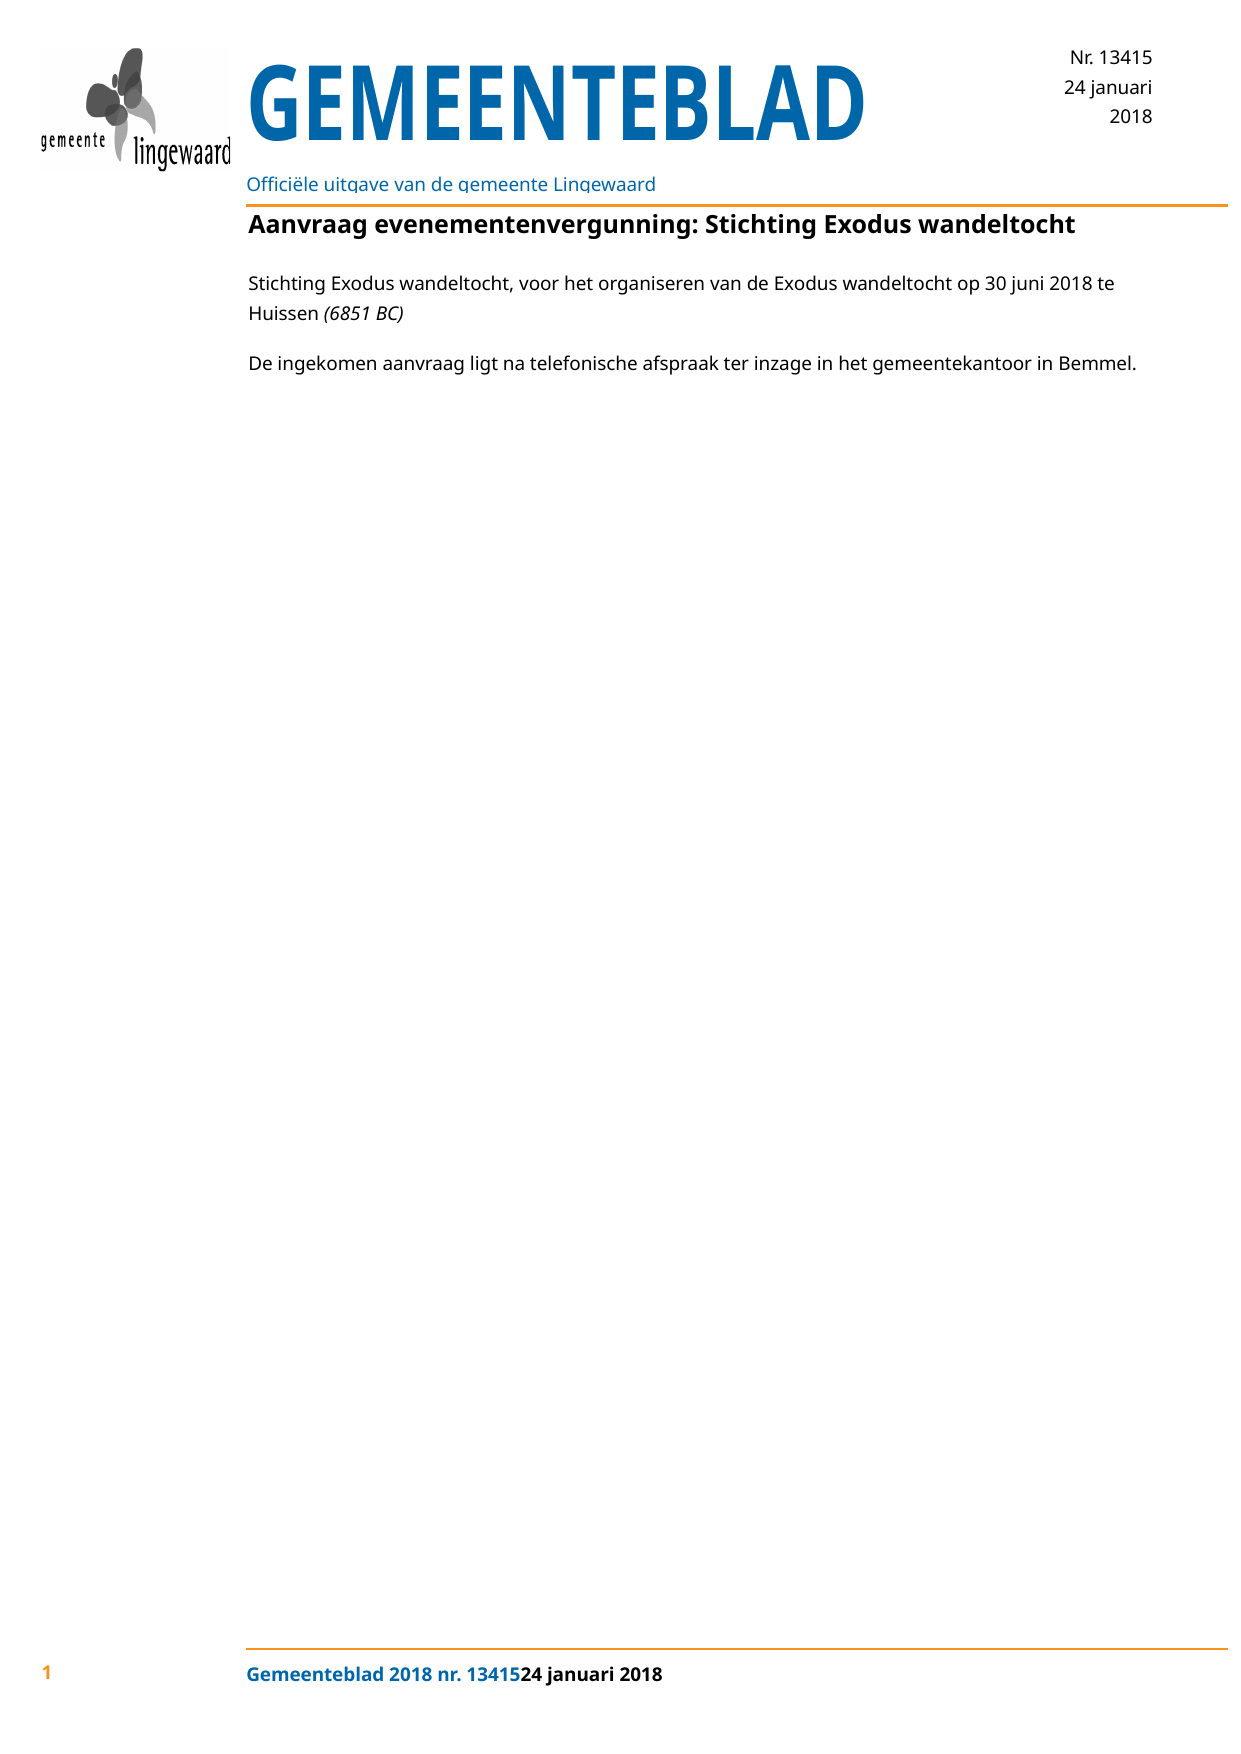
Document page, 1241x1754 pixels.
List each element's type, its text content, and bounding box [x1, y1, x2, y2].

text Aanvraag evenementenvergunning: Stichting Exodus wandeltocht [248, 207, 1152, 241]
picture [41, 47, 231, 172]
text Stichting Exodus wandeltocht, voor het organiseren van de Exodus wandeltocht op 30 juni 2018 te Huissen (6851 BC) [248, 270, 1152, 326]
text De ingekomen aanvraag ligt na telefonische afspraak ter inzage in het gemeentekantoor in Bemmel. [248, 350, 1152, 376]
